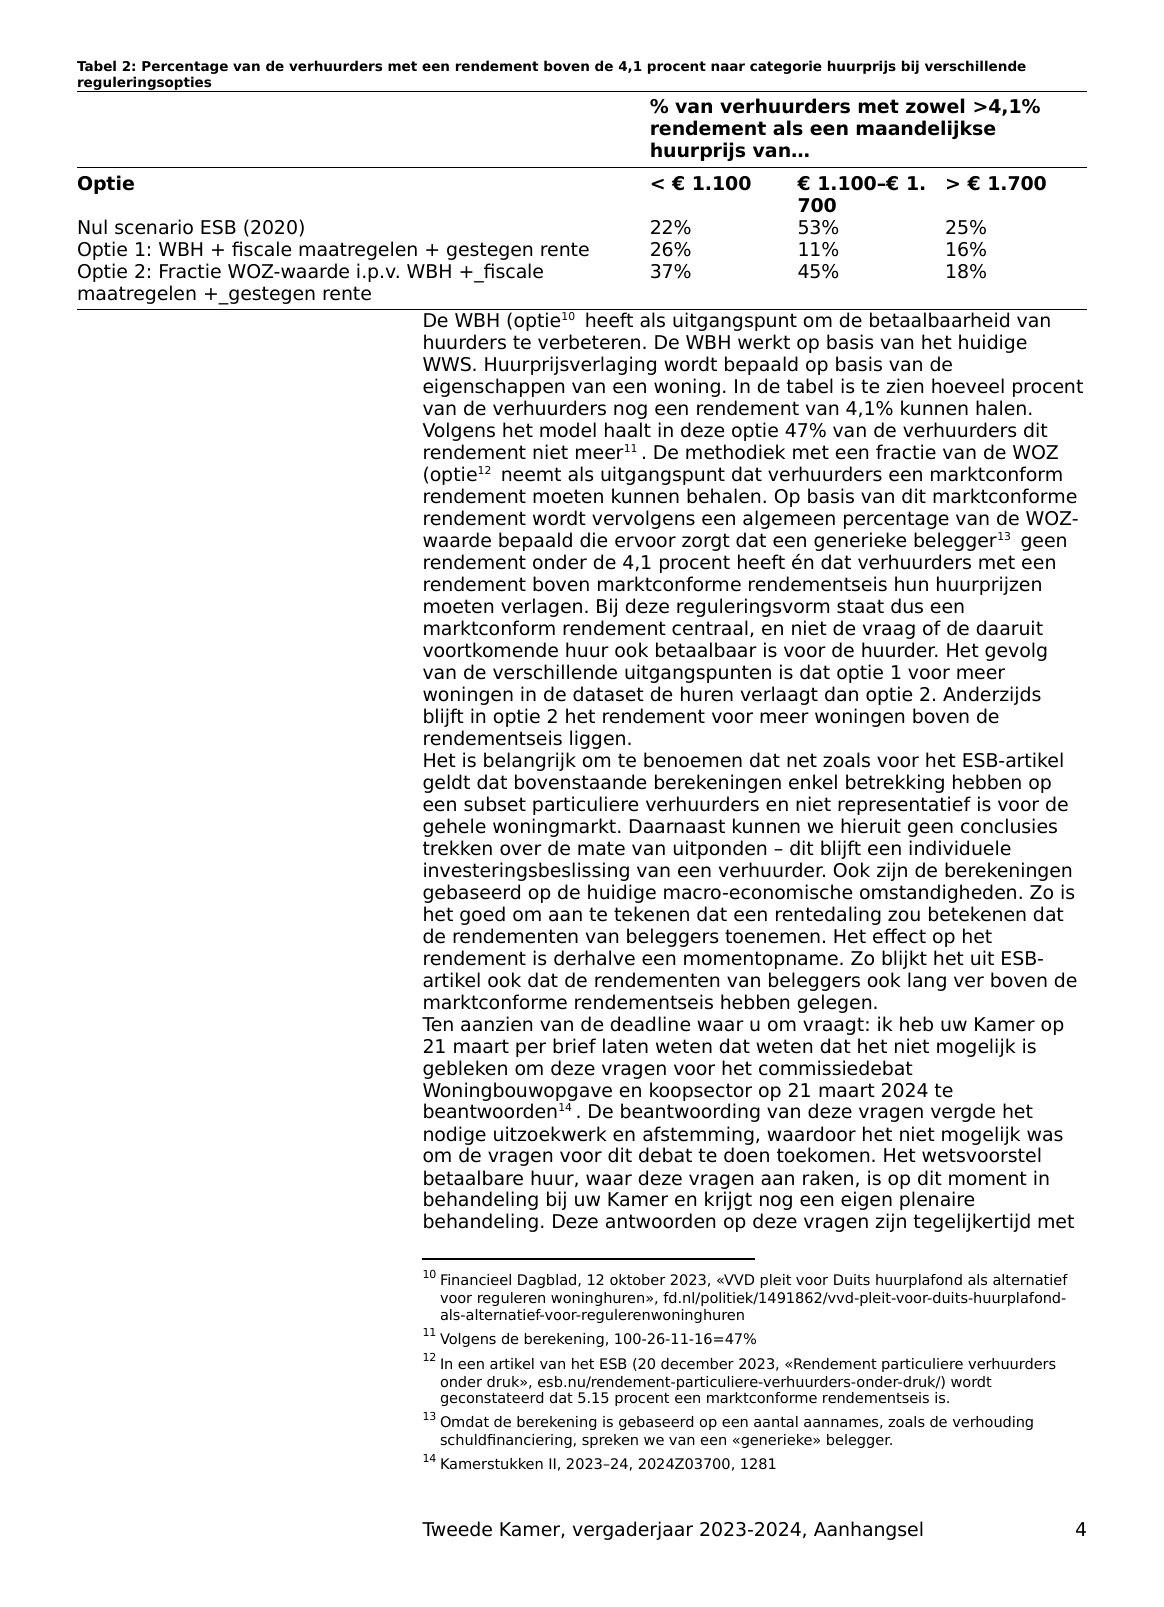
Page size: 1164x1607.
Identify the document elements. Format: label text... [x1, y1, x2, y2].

text Volgens de berekening, 100-26-11-16=47% [422, 1327, 1087, 1349]
text Ten aanzien van de deadline waar u om vraagt: ik heb uw Kamer op 21 maart per brief laten weten dat weten dat het niet mogelijk is gebleken om deze vragen voor het commissiedebat Woningbouwopgave en koopsector op 21 maart 2024 te beantwoorden. De beantwoording van deze vragen vergde het nodige uitzoekwerk en afstemming, waardoor het niet mogelijk was om de vragen voor dit debat te doen toekomen. Het wetsvoorstel betaalbare huur, waar deze vragen aan raken, is op dit moment in behandeling bij uw Kamer en krijgt nog een eigen plenaire behandeling. Deze antwoorden op deze vragen zijn tegelijkertijd met [422, 1013, 1087, 1233]
table_cell € 1.100–€ 1.700 [791, 168, 939, 217]
table_cell % van verhuurders met zowel >4,1% rendement als een maandelijkse huurprijs van… [644, 92, 1087, 167]
table_cell 37% [644, 261, 791, 309]
text Het is belangrijk om te benoemen dat net zoals voor het ESB-artikel geldt dat bovenstaande berekeningen enkel betrekking hebben op een subset particuliere verhuurders en niet representatief is voor de gehele woningmarkt. Daarnaast kunnen we hieruit geen conclusies trekken over de mate van uitponden – dit blijft een individuele investeringsbeslissing van een verhuurder. Ook zijn de berekeningen gebaseerd op de huidige macro-economische omstandigheden. Zo is het goed om aan te tekenen dat een rentedaling zou betekenen dat de rendementen van beleggers toenemen. Het effect op het rendement is derhalve een momentopname. Zo blijkt het uit ESB-artikel ook dat de rendementen van beleggers ook lang ver boven de marktconforme rendementseis hebben gelegen. [422, 750, 1087, 1013]
text Kamerstukken II, 2023–24, 2024Z03700, 1281 [422, 1452, 1087, 1474]
table_cell 25% [939, 217, 1087, 238]
table_header Tabel 2: Percentage van de verhuurders met een rendement boven de 4,1 procent naar categorie huurprijs bij verschillende reguleringsopties [77, 59, 1087, 91]
table_cell Optie 2: Fractie WOZ-waarde i.p.v. WBH +_fiscale maatregelen +_gestegen rente [77, 261, 644, 309]
table_cell 11% [791, 239, 939, 261]
table_cell [77, 92, 644, 167]
table_cell 22% [644, 217, 791, 238]
table_cell 26% [644, 239, 791, 261]
table_cell 16% [939, 239, 1087, 261]
text Financieel Dagblad, 12 oktober 2023, «VVD pleit voor Duits huurplafond als alternatief voor reguleren woninghuren», fd.nl/politiek/1491862/vvd-pleit-voor-duits-huurplafond-als-alternatief-voor-regulerenwoninghuren [422, 1268, 1087, 1324]
text Omdat de berekening is gebaseerd op een aantal aannames, zoals de verhouding schuldfinanciering, spreken we van een «generieke» belegger. [422, 1410, 1087, 1449]
table_cell Optie 1: WBH + fiscale maatregelen + gestegen rente [77, 239, 644, 261]
table_cell 18% [939, 261, 1087, 309]
text De WBH (optie heeft als uitgangspunt om de betaalbaarheid van huurders te verbeteren. De WBH werkt op basis van het huidige WWS. Huurprijsverlaging wordt bepaald op basis van de eigenschappen van een woning. In de tabel is te zien hoeveel procent van de verhuurders nog een rendement van 4,1% kunnen halen. Volgens het model haalt in deze optie 47% van de verhuurders dit rendement niet meer. De methodiek met een fractie van de WOZ (optie neemt als uitgangspunt dat verhuurders een marktconform rendement moeten kunnen behalen. Op basis van dit marktconforme rendement wordt vervolgens een algemeen percentage van de WOZ-waarde bepaald die ervoor zorgt dat een generieke belegger geen rendement onder de 4,1 procent heeft én dat verhuurders met een rendement boven marktconforme rendementseis hun huurprijzen moeten verlagen. Bij deze reguleringsvorm staat dus een marktconform rendement centraal, en niet de vraag of de daaruit voortkomende huur ook betaalbaar is voor de huurder. Het gevolg van de verschillende uitgangspunten is dat optie 1 voor meer woningen in de dataset de huren verlaagt dan optie 2. Anderzijds blijft in optie 2 het rendement voor meer woningen boven de rendementseis liggen. [422, 310, 1087, 750]
table_cell > € 1.700 [939, 168, 1087, 217]
table_cell 45% [791, 261, 939, 309]
table_cell Nul scenario ESB (2020) [77, 217, 644, 238]
table_cell 53% [791, 217, 939, 238]
text In een artikel van het ESB (20 december 2023, «Rendement particuliere verhuurders onder druk», esb.nu/rendement-particuliere-verhuurders-onder-druk/) wordt geconstateerd dat 5.15 procent een marktconforme rendementseis is. [422, 1352, 1087, 1407]
table_cell Optie [77, 168, 644, 217]
table_cell < € 1.100 [644, 168, 791, 217]
